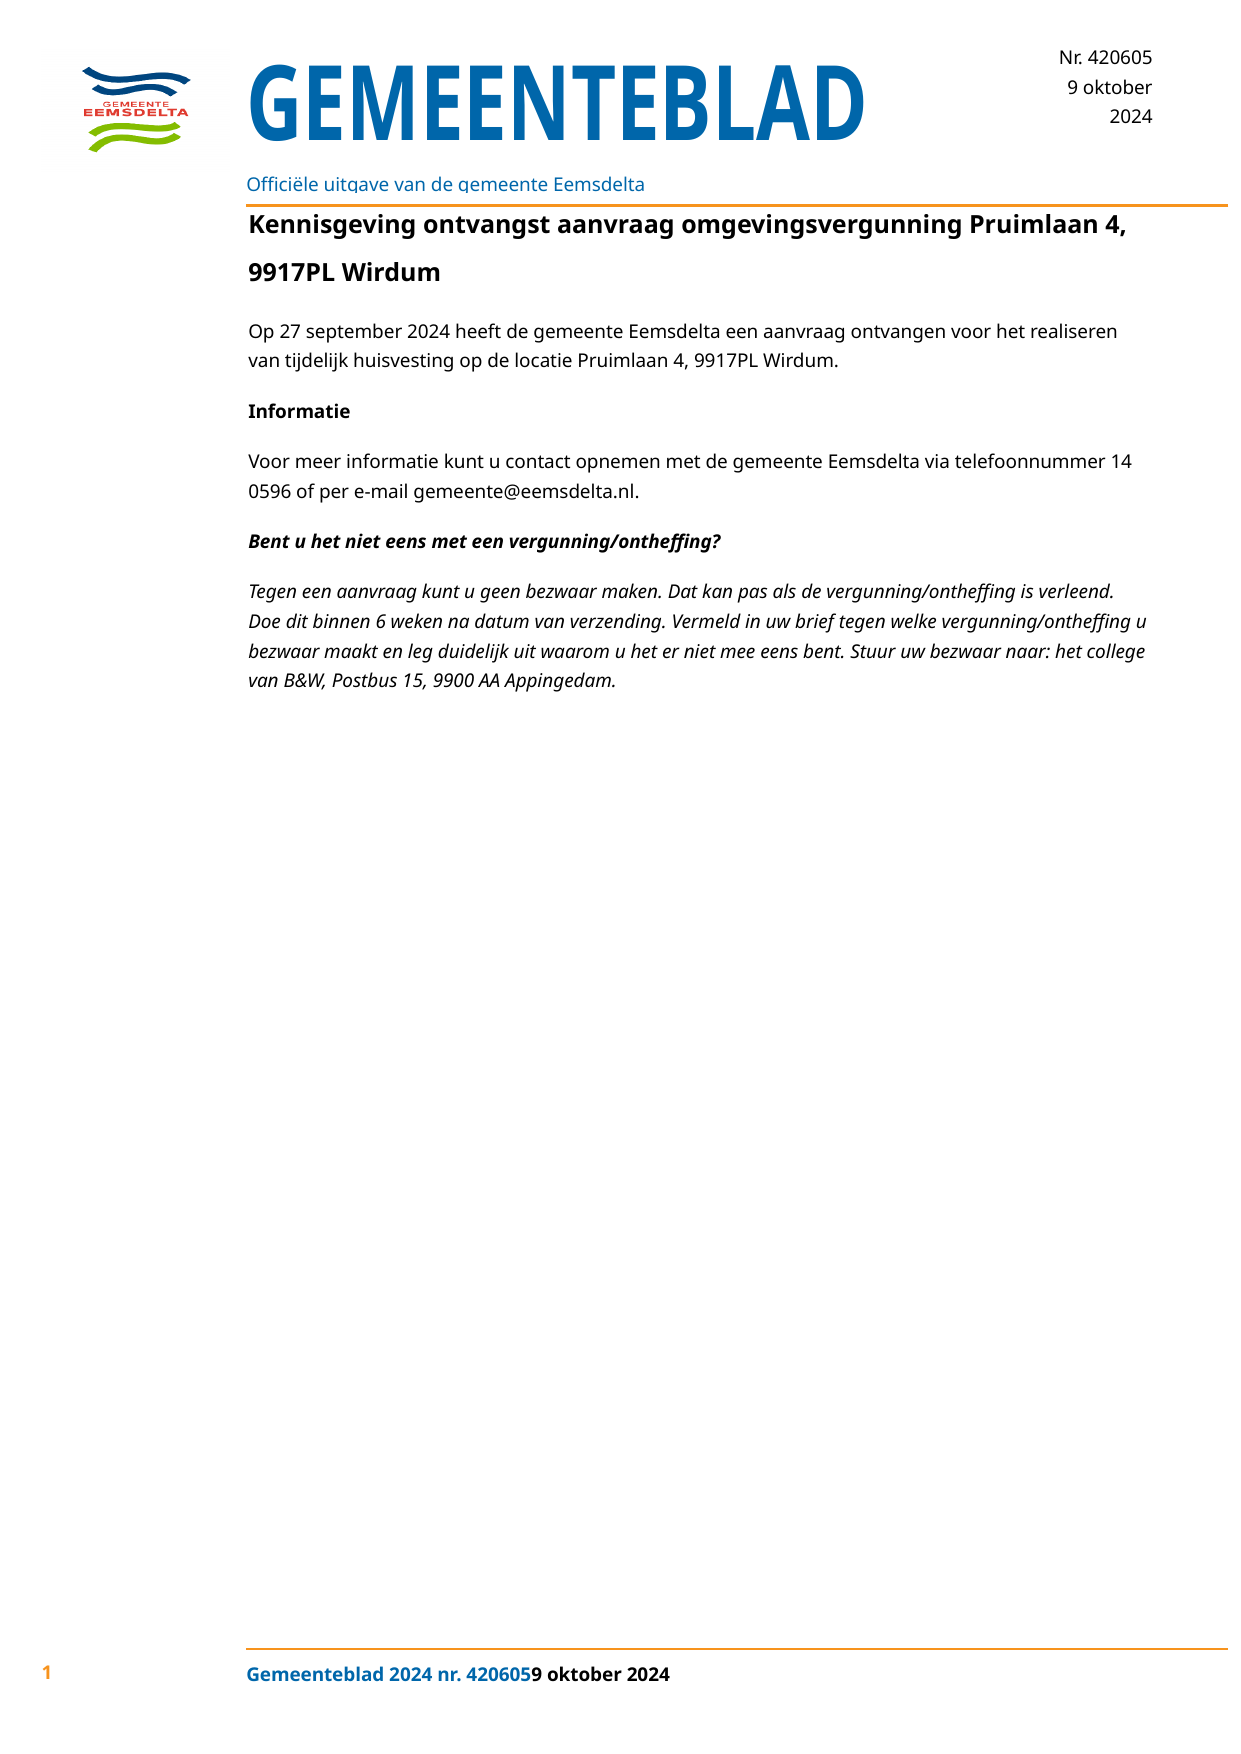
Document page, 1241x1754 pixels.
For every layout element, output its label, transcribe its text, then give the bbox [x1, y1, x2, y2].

text Op 27 september 2024 heeft de gemeente Eemsdelta een aanvraag ontvangen voor het realiseren van tijdelijk huisvesting op de locatie Pruimlaan 4, 9917PL Wirdum. [248, 318, 1152, 373]
text Tegen een aanvraag kunt u geen bezwaar maken. Dat kan pas als de vergunning/ontheffing is verleend. Doe dit binnen 6 weken na datum van verzending. Vermeld in uw brief tegen welke vergunning/ontheffing u bezwaar maakt en leg duidelijk uit waarom u het er niet mee eens bent. Stuur uw bezwaar naar: het college van B&W, Postbus 15, 9900 AA Appingedam. [248, 579, 1152, 693]
text Kennisgeving ontvangst aanvraag omgevingsvergunning Pruimlaan 4, 9917PL Wirdum [248, 207, 1152, 288]
text Informatie [248, 398, 1152, 424]
text Voor meer informatie kunt u contact opnemen met de gemeente Eemsdelta via telefoonnummer 14 0596 of per e-mail gemeente@eemsdelta.nl. [248, 448, 1152, 504]
picture [41, 47, 231, 172]
text Bent u het niet eens met een vergunning/ontheffing? [248, 528, 1152, 554]
